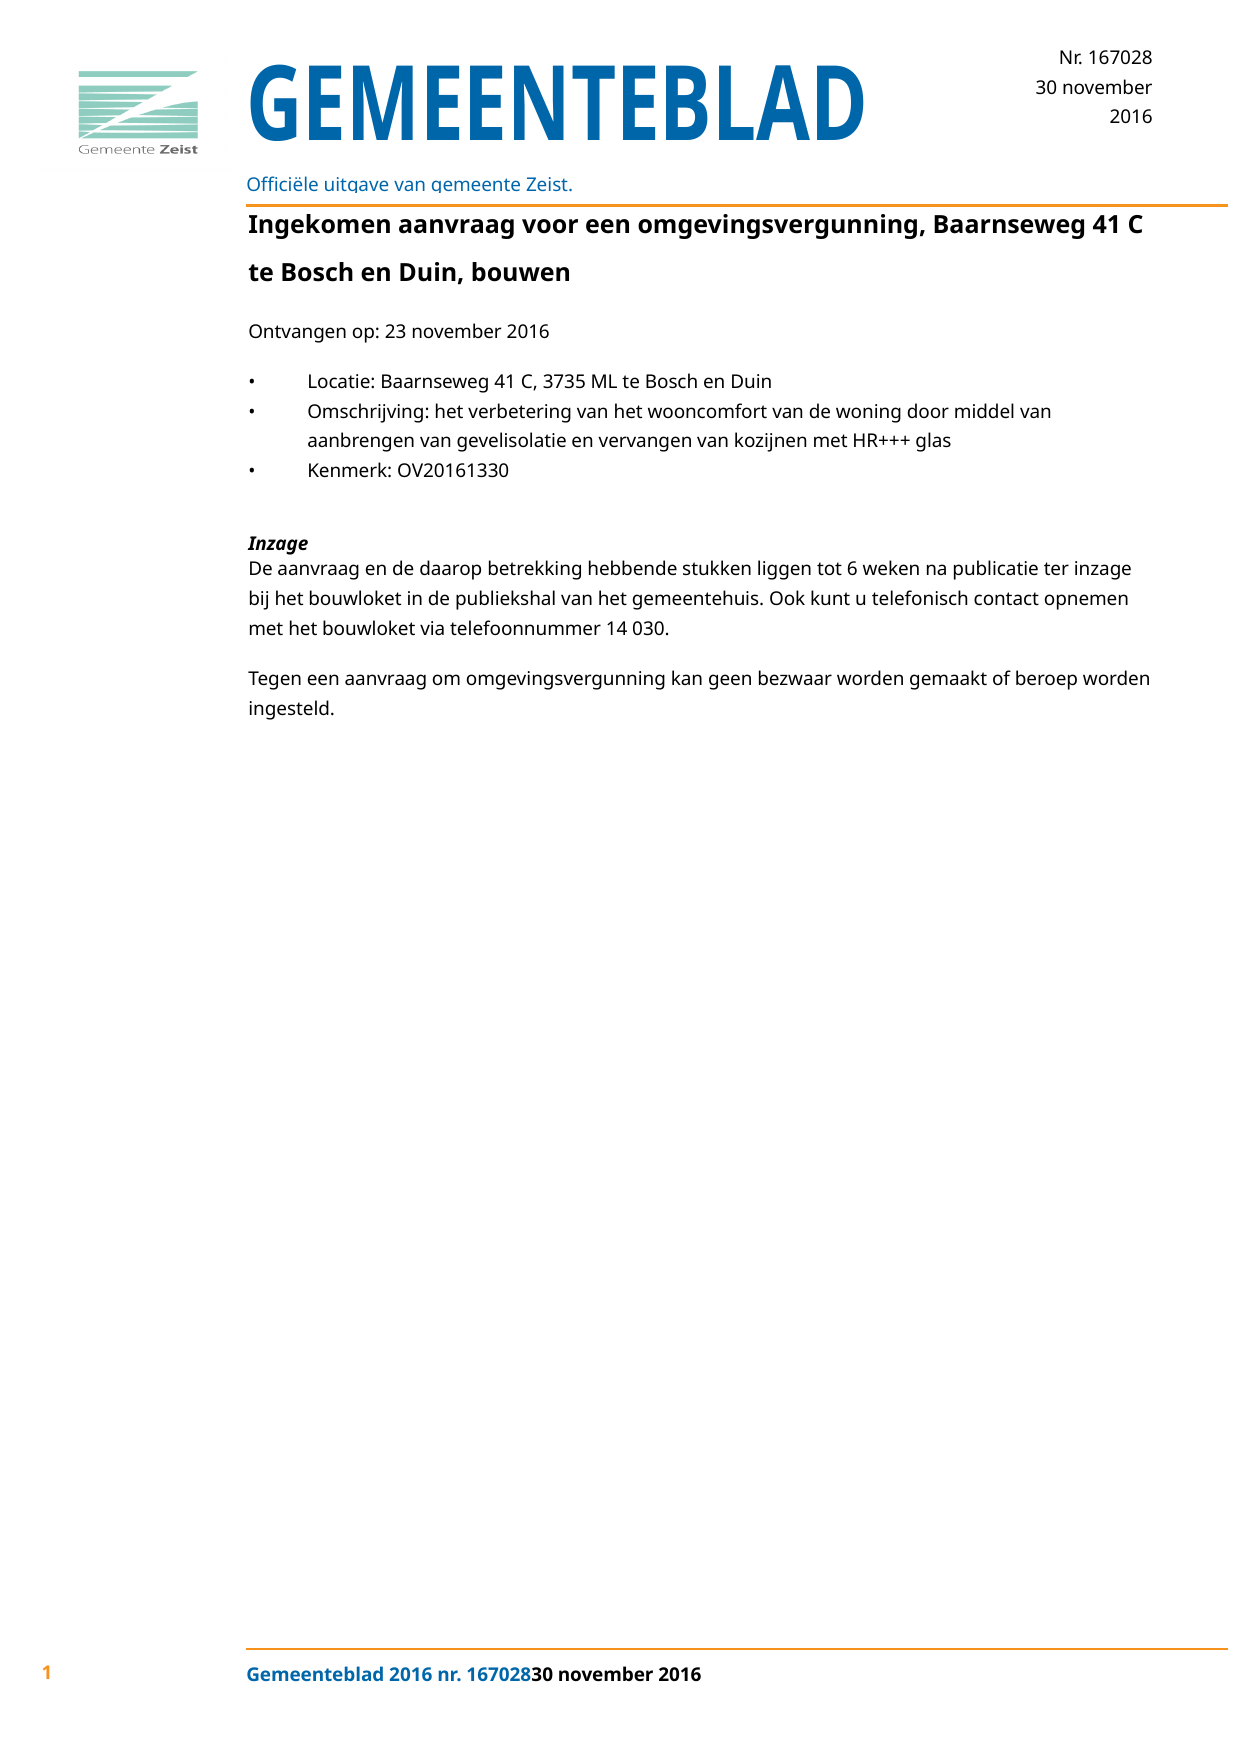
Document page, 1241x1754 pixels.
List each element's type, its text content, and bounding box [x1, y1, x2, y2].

list Kenmerk: OV20161330 [248, 457, 1152, 483]
text De aanvraag en de daarop betrekking hebbende stukken liggen tot 6 weken na publicatie ter inzage bij het bouwloket in de publiekshal van het gemeentehuis. Ook kunt u telefonisch contact opnemen met het bouwloket via telefoonnummer 14 030. [248, 556, 1152, 640]
text Ontvangen op: 23 november 2016 [248, 318, 1152, 344]
text Ingekomen aanvraag voor een omgevingsvergunning, Baarnseweg 41 C te Bosch en Duin, bouwen [248, 207, 1152, 288]
text Tegen een aanvraag om omgevingsvergunning kan geen bezwaar worden gemaakt of beroep worden ingesteld. [248, 665, 1152, 720]
list Locatie: Baarnseweg 41 C, 3735 ML te Bosch en Duin [248, 368, 1152, 394]
picture [41, 47, 231, 172]
list Omschrijving: het verbetering van het wooncomfort van de woning door middel van aanbrengen van gevelisolatie en vervangen van kozijnen met HR+++ glas [248, 398, 1152, 453]
text Inzage [248, 530, 1152, 556]
